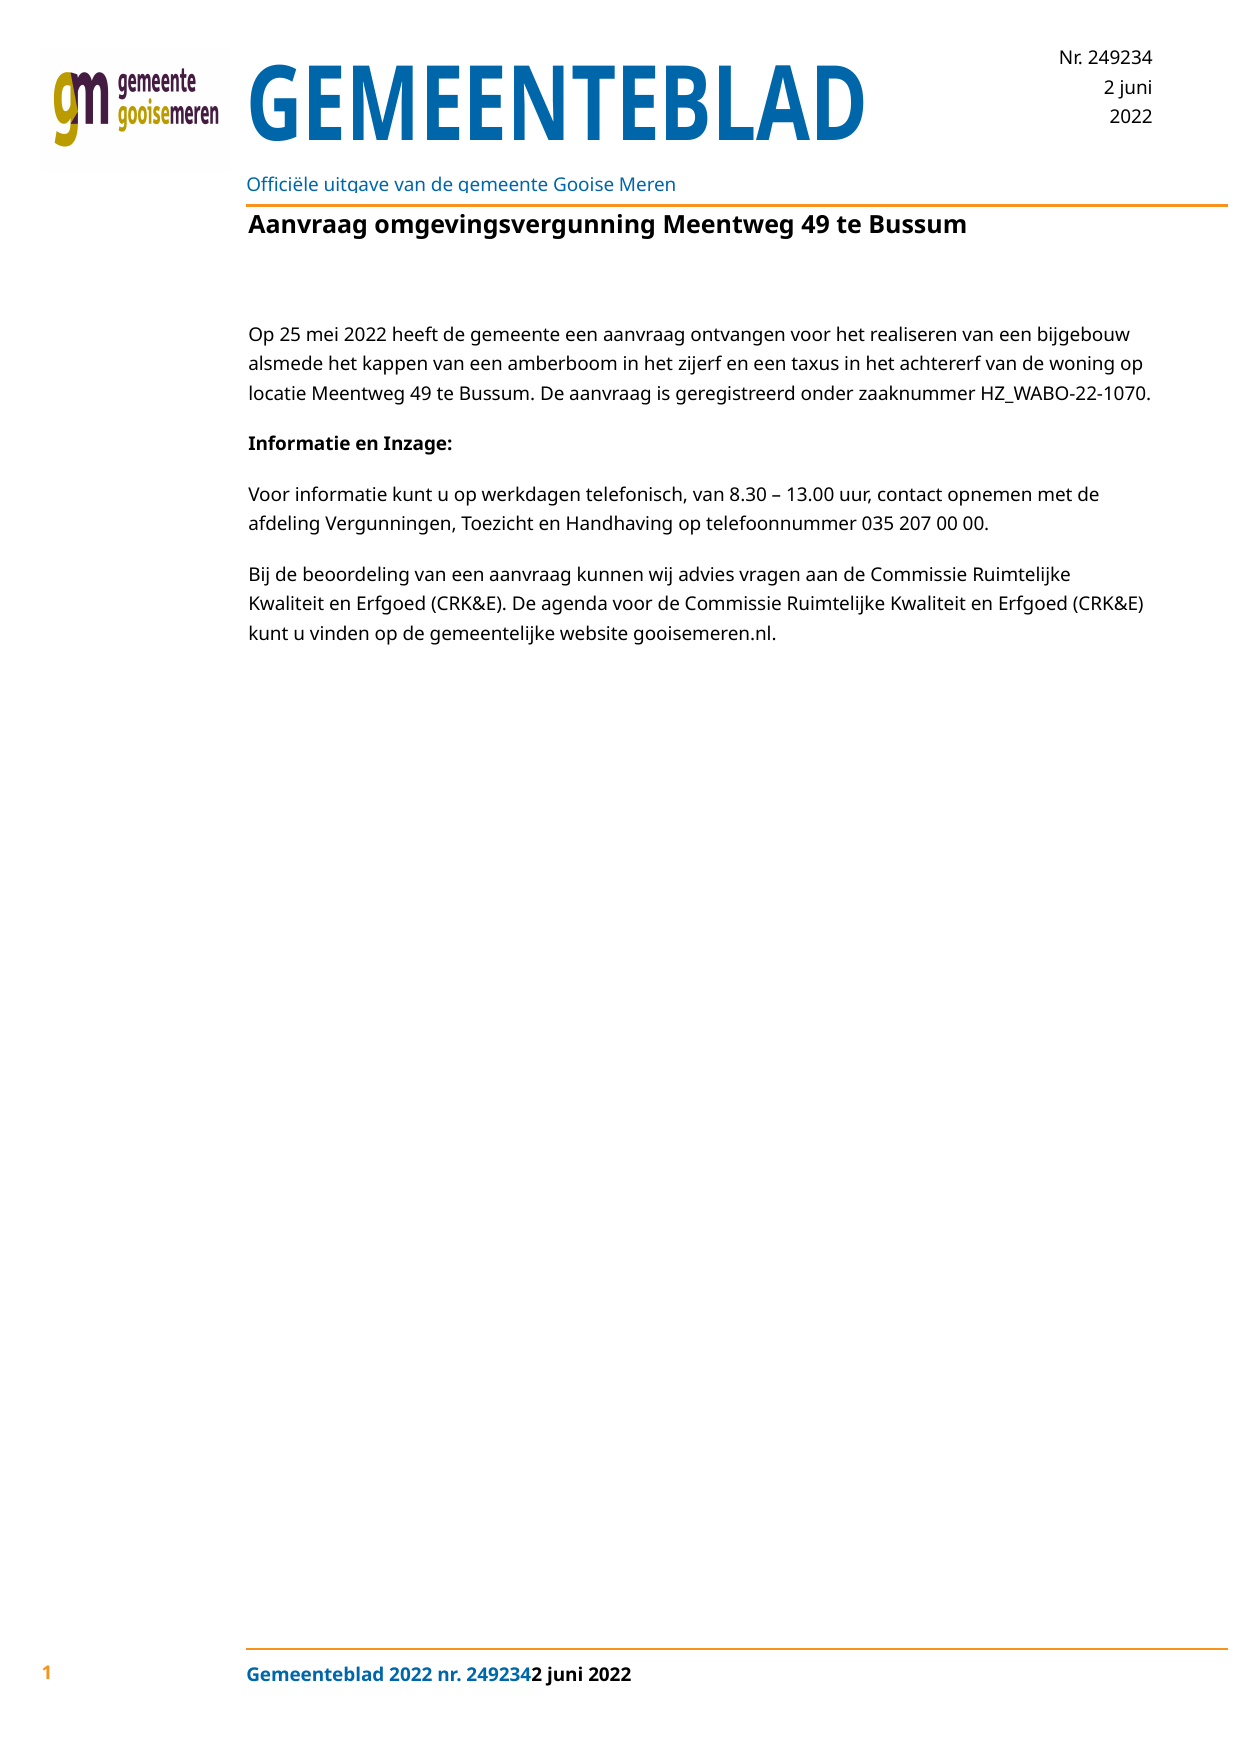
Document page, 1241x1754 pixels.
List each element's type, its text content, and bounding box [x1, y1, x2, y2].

text Informatie en Inzage: [248, 430, 1152, 456]
text Bij de beoordeling van een aanvraag kunnen wij advies vragen aan de Commissie Ruimtelijke Kwaliteit en Erfgoed (CRK&E). De agenda voor de Commissie Ruimtelijke Kwaliteit en Erfgoed (CRK&E) kunt u vinden op de gemeentelijke website gooisemeren.nl. [248, 561, 1152, 646]
text Voor informatie kunt u op werkdagen telefonisch, van 8.30 – 13.00 uur, contact opnemen met de afdeling Vergunningen, Toezicht en Handhaving op telefoonnummer 035 207 00 00. [248, 481, 1152, 536]
picture [41, 47, 231, 172]
text Aanvraag omgevingsvergunning Meentweg 49 te Bussum [248, 207, 1152, 241]
text Op 25 mei 2022 heeft de gemeente een aanvraag ontvangen voor het realiseren van een bijgebouw alsmede het kappen van een amberboom in het zijerf en een taxus in het achtererf van de woning op locatie Meentweg 49 te Bussum. De aanvraag is geregistreerd onder zaaknummer HZ_WABO-22-1070. [248, 321, 1152, 406]
